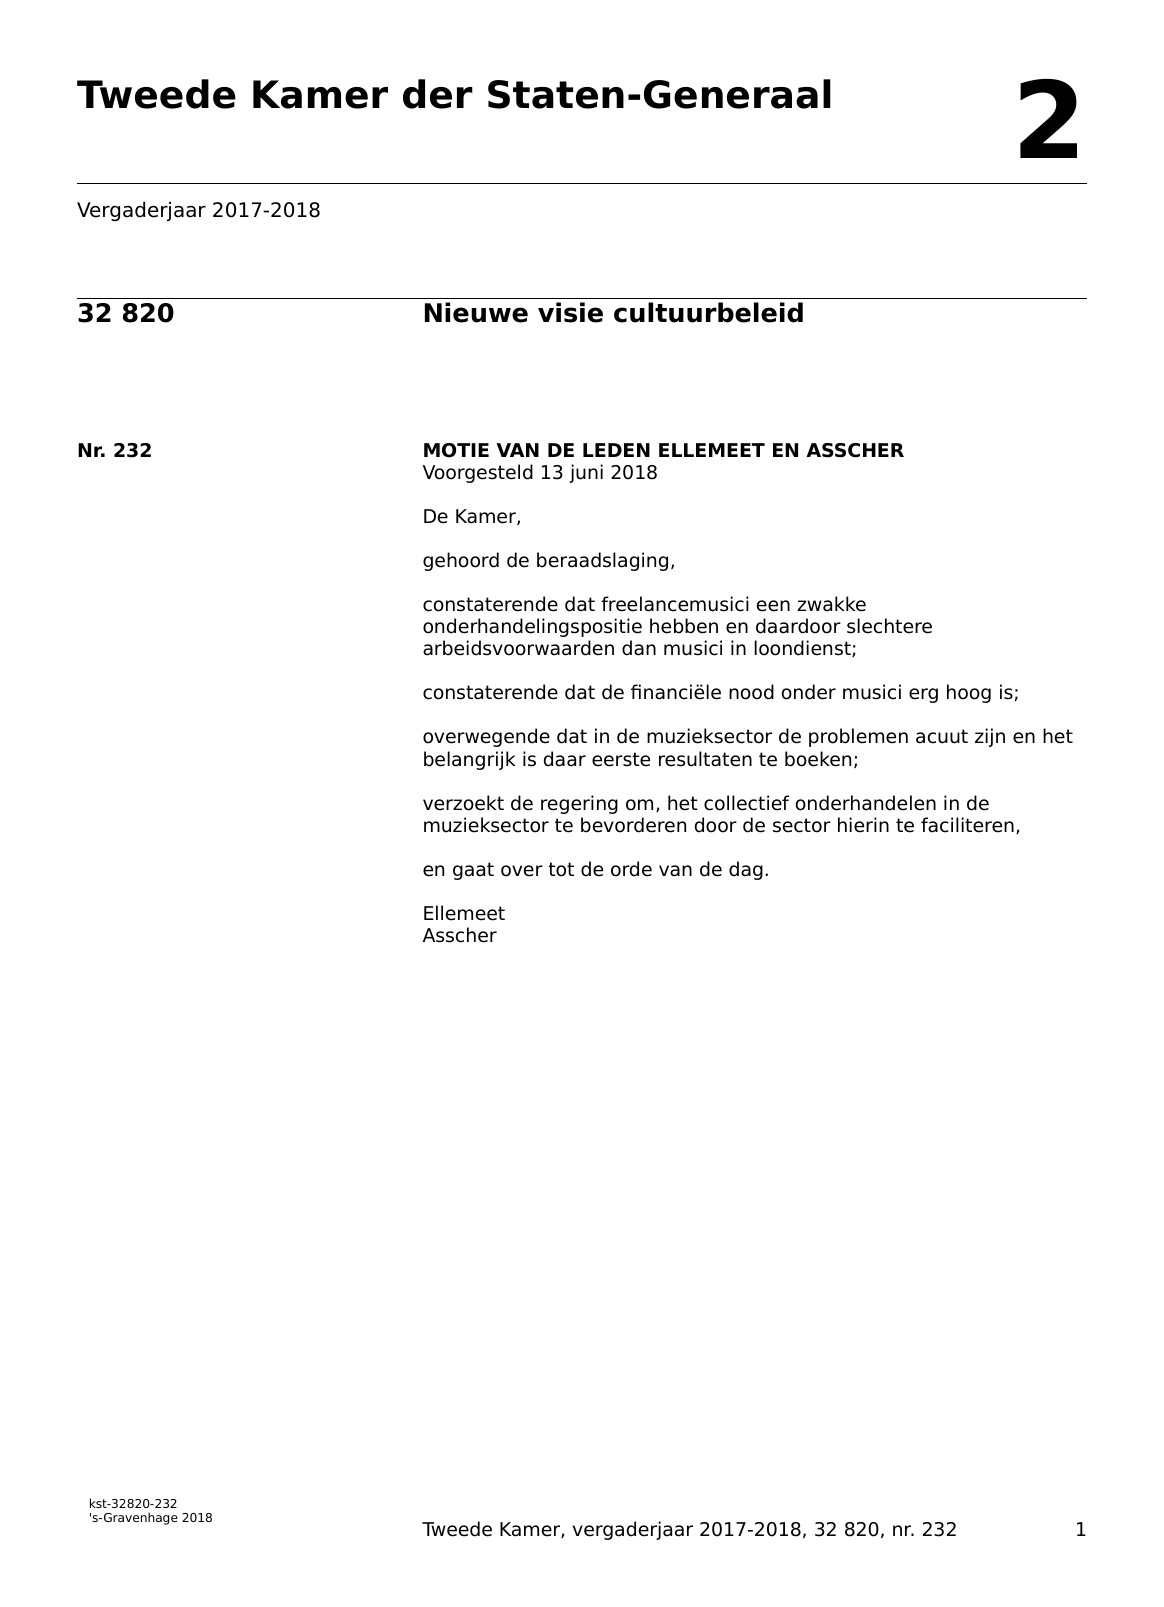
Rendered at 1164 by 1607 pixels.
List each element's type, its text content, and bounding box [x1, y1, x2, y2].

text Asscher [422, 925, 1087, 947]
text verzoekt de regering om, het collectief onderhandelen in de muzieksector te bevorderen door de sector hierin te faciliteren, [422, 793, 1087, 837]
text overwegende dat in de muzieksector de problemen acuut zijn en het belangrijk is daar eerste resultaten te boeken; [422, 726, 1087, 770]
text en gaat over tot de orde van de dag. [422, 859, 1087, 881]
table_header Tweede Kamer der Staten-Generaal [77, 59, 886, 183]
text constaterende dat freelancemusici een zwakke onderhandelingspositie hebben en daardoor slechtere arbeidsvoorwaarden dan musici in loondienst; [422, 594, 1087, 660]
text constaterende dat de financiële nood onder musici erg hoog is; [422, 682, 1087, 704]
table_header 2 [886, 59, 1087, 183]
text kst-32820-232 [88, 1497, 323, 1511]
table_cell Vergaderjaar 2017-2018 [77, 184, 1087, 298]
text Voorgesteld 13 juni 2018 [422, 462, 1087, 484]
subtitle Nr. 232 MOTIE VAN DE LEDEN ELLEMEET EN ASSCHER [77, 440, 1087, 462]
text gehoord de beraadslaging, [422, 550, 1087, 572]
text 's-Gravenhage 2018 [88, 1511, 323, 1525]
subtitle 32 820 Nieuwe visie cultuurbeleid [77, 299, 1087, 329]
text De Kamer, [422, 506, 1087, 528]
text Ellemeet [422, 903, 1087, 925]
